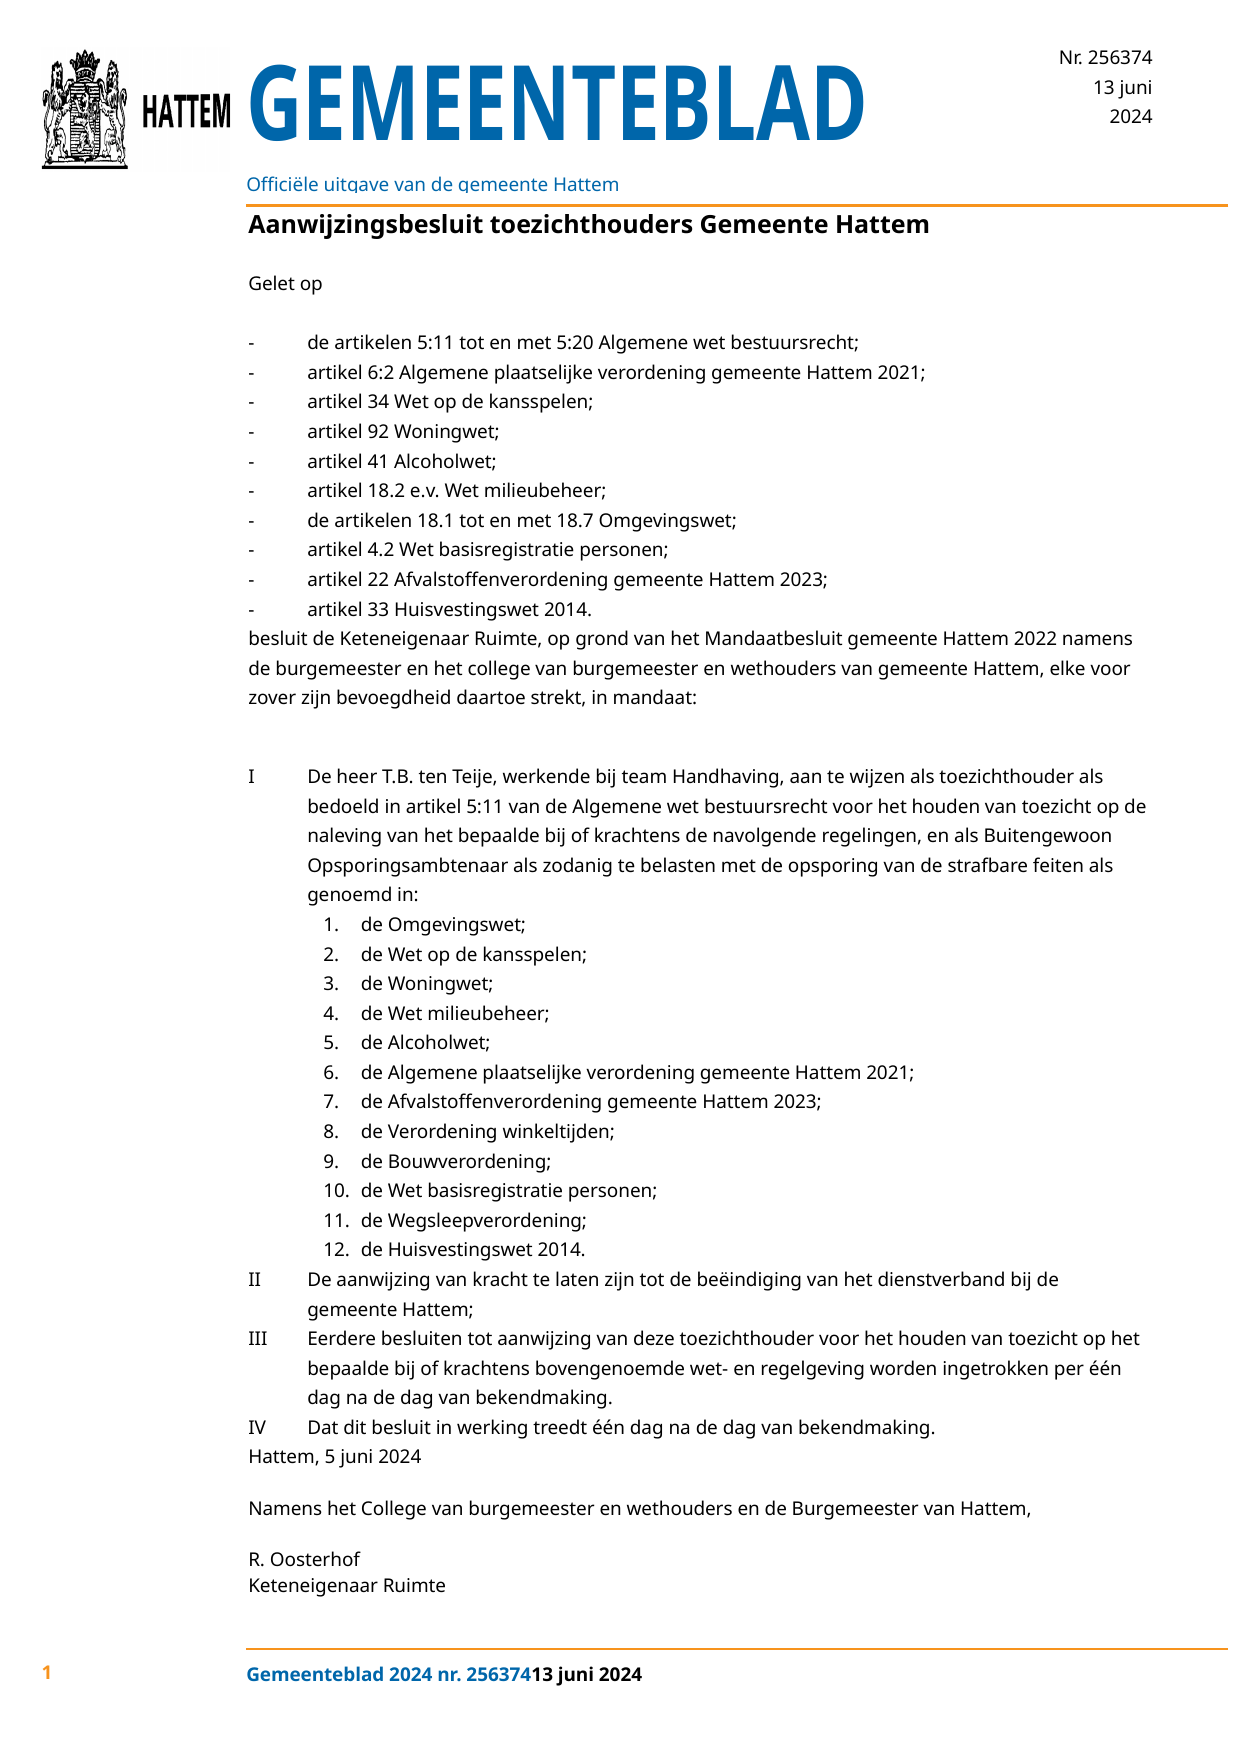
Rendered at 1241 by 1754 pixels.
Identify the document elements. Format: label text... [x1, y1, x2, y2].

text Aanwijzingsbesluit toezichthouders Gemeente Hattem [248, 207, 1152, 241]
list de Alcoholwet; [323, 1029, 1152, 1055]
picture [41, 47, 231, 172]
list artikel 6:2 Algemene plaatselijke verordening gemeente Hattem 2021; [248, 359, 1152, 385]
text besluit de Keteneigenaar Ruimte, op grond van het Mandaatbesluit gemeente Hattem 2022 namens de burgemeester en het college van burgemeester en wethouders van gemeente Hattem, elke voor zover zijn bevoegdheid daartoe strekt, in mandaat: [248, 625, 1152, 710]
list artikel 33 Huisvestingswet 2014. [248, 596, 1152, 621]
list Eerdere besluiten tot aanwijzing van deze toezichthouder voor het houden van toezicht op het bepaalde bij of krachtens bovengenoemde wet- en regelgeving worden ingetrokken per één dag na de dag van bekendmaking. [248, 1325, 1152, 1410]
list artikel 41 Alcoholwet; [248, 448, 1152, 473]
list de Omgevingswet; [323, 911, 1152, 937]
list de Wet op de kansspelen; [323, 941, 1152, 967]
list De aanwijzing van kracht te laten zijn tot de beëindiging van het dienstverband bij de gemeente Hattem; [248, 1266, 1152, 1322]
list de Bouwverordening; [323, 1148, 1152, 1174]
list de Wet milieubeheer; [323, 1000, 1152, 1026]
list De heer T.B. ten Teije, werkende bij team Handhaving, aan te wijzen als toezichthouder als bedoeld in artikel 5:11 van de Algemene wet bestuursrecht voor het houden van toezicht op de naleving van het bepaalde bij of krachtens de navolgende regelingen, en als Buitengewoon Opsporingsambtenaar als zodanig te belasten met de opsporing van de strafbare feiten als genoemd in: [248, 763, 1152, 907]
list de artikelen 5:11 tot en met 5:20 Algemene wet bestuursrecht; [248, 329, 1152, 355]
list artikel 92 Woningwet; [248, 418, 1152, 444]
list de Afvalstoffenverordening gemeente Hattem 2023; [323, 1089, 1152, 1114]
list de Wet basisregistratie personen; [323, 1177, 1152, 1203]
list Dat dit besluit in werking treedt één dag na de dag van bekendmaking. [248, 1414, 1152, 1440]
list de Verordening winkeltijden; [323, 1118, 1152, 1144]
text Keteneigenaar Ruimte [248, 1572, 1152, 1598]
list de Wegsleepverordening; [323, 1207, 1152, 1233]
text Hattem, 5 juni 2024 [248, 1444, 1152, 1469]
list de Woningwet; [323, 970, 1152, 996]
text Namens het College van burgemeester en wethouders en de Burgemeester van Hattem, [248, 1495, 1152, 1521]
text Gelet op [248, 270, 1152, 296]
list artikel 34 Wet op de kansspelen; [248, 389, 1152, 414]
text R. Oosterhof [248, 1547, 1152, 1572]
list artikel 22 Afvalstoffenverordening gemeente Hattem 2023; [248, 566, 1152, 592]
list de artikelen 18.1 tot en met 18.7 Omgevingswet; [248, 507, 1152, 533]
list artikel 18.2 e.v. Wet milieubeheer; [248, 477, 1152, 503]
list artikel 4.2 Wet basisregistratie personen; [248, 537, 1152, 562]
list de Algemene plaatselijke verordening gemeente Hattem 2021; [323, 1059, 1152, 1085]
list de Huisvestingswet 2014. [323, 1237, 1152, 1262]
